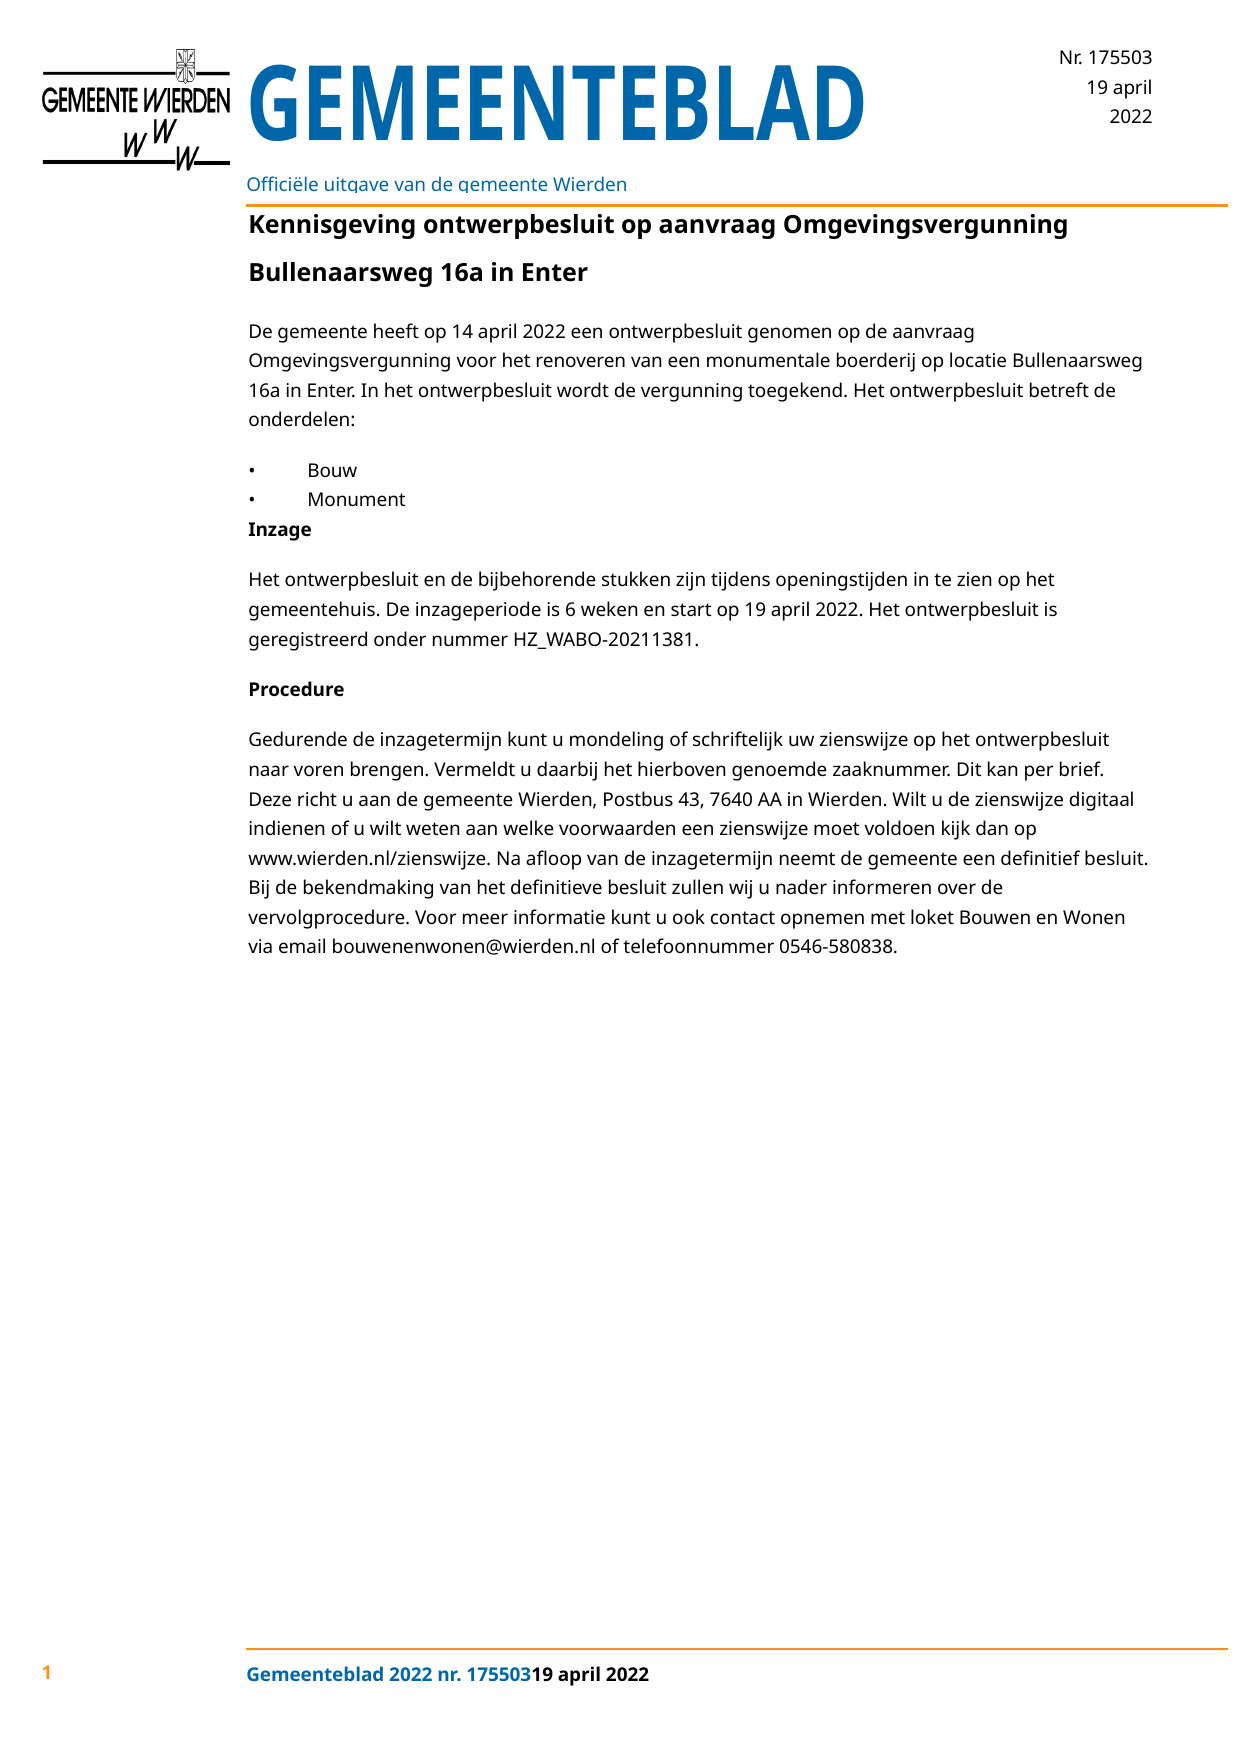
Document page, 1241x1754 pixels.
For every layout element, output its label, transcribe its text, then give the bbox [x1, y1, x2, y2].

text Procedure [248, 676, 1152, 702]
list Monument [248, 487, 1152, 512]
text Inzage [248, 516, 1152, 542]
text Het ontwerpbesluit en de bijbehorende stukken zijn tijdens openingstijden in te zien op het gemeentehuis. De inzageperiode is 6 weken en start op 19 april 2022. Het ontwerpbesluit is geregistreerd onder nummer HZ_WABO-20211381. [248, 567, 1152, 652]
text Gedurende de inzagetermijn kunt u mondeling of schriftelijk uw zienswijze op het ontwerpbesluit naar voren brengen. Vermeldt u daarbij het hierboven genoemde zaaknummer. Dit kan per brief. Deze richt u aan de gemeente Wierden, Postbus 43, 7640 AA in Wierden. Wilt u de zienswijze digitaal indienen of u wilt weten aan welke voorwaarden een zienswijze moet voldoen kijk dan op www.wierden.nl/zienswijze. Na afloop van de inzagetermijn neemt de gemeente een definitief besluit. Bij de bekendmaking van het definitieve besluit zullen wij u nader informeren over de vervolgprocedure. Voor meer informatie kunt u ook contact opnemen met loket Bouwen en Wonen via email bouwenenwonen@wierden.nl of telefoonnummer 0546-580838. [248, 727, 1152, 959]
text Kennisgeving ontwerpbesluit op aanvraag Omgevingsvergunning Bullenaarsweg 16a in Enter [248, 207, 1152, 288]
list Bouw [248, 457, 1152, 483]
text De gemeente heeft op 14 april 2022 een ontwerpbesluit genomen op de aanvraag Omgevingsvergunning voor het renoveren van een monumentale boerderij op locatie Bullenaarsweg 16a in Enter. In het ontwerpbesluit wordt de vergunning toegekend. Het ontwerpbesluit betreft de onderdelen: [248, 318, 1152, 432]
picture [41, 47, 231, 172]
